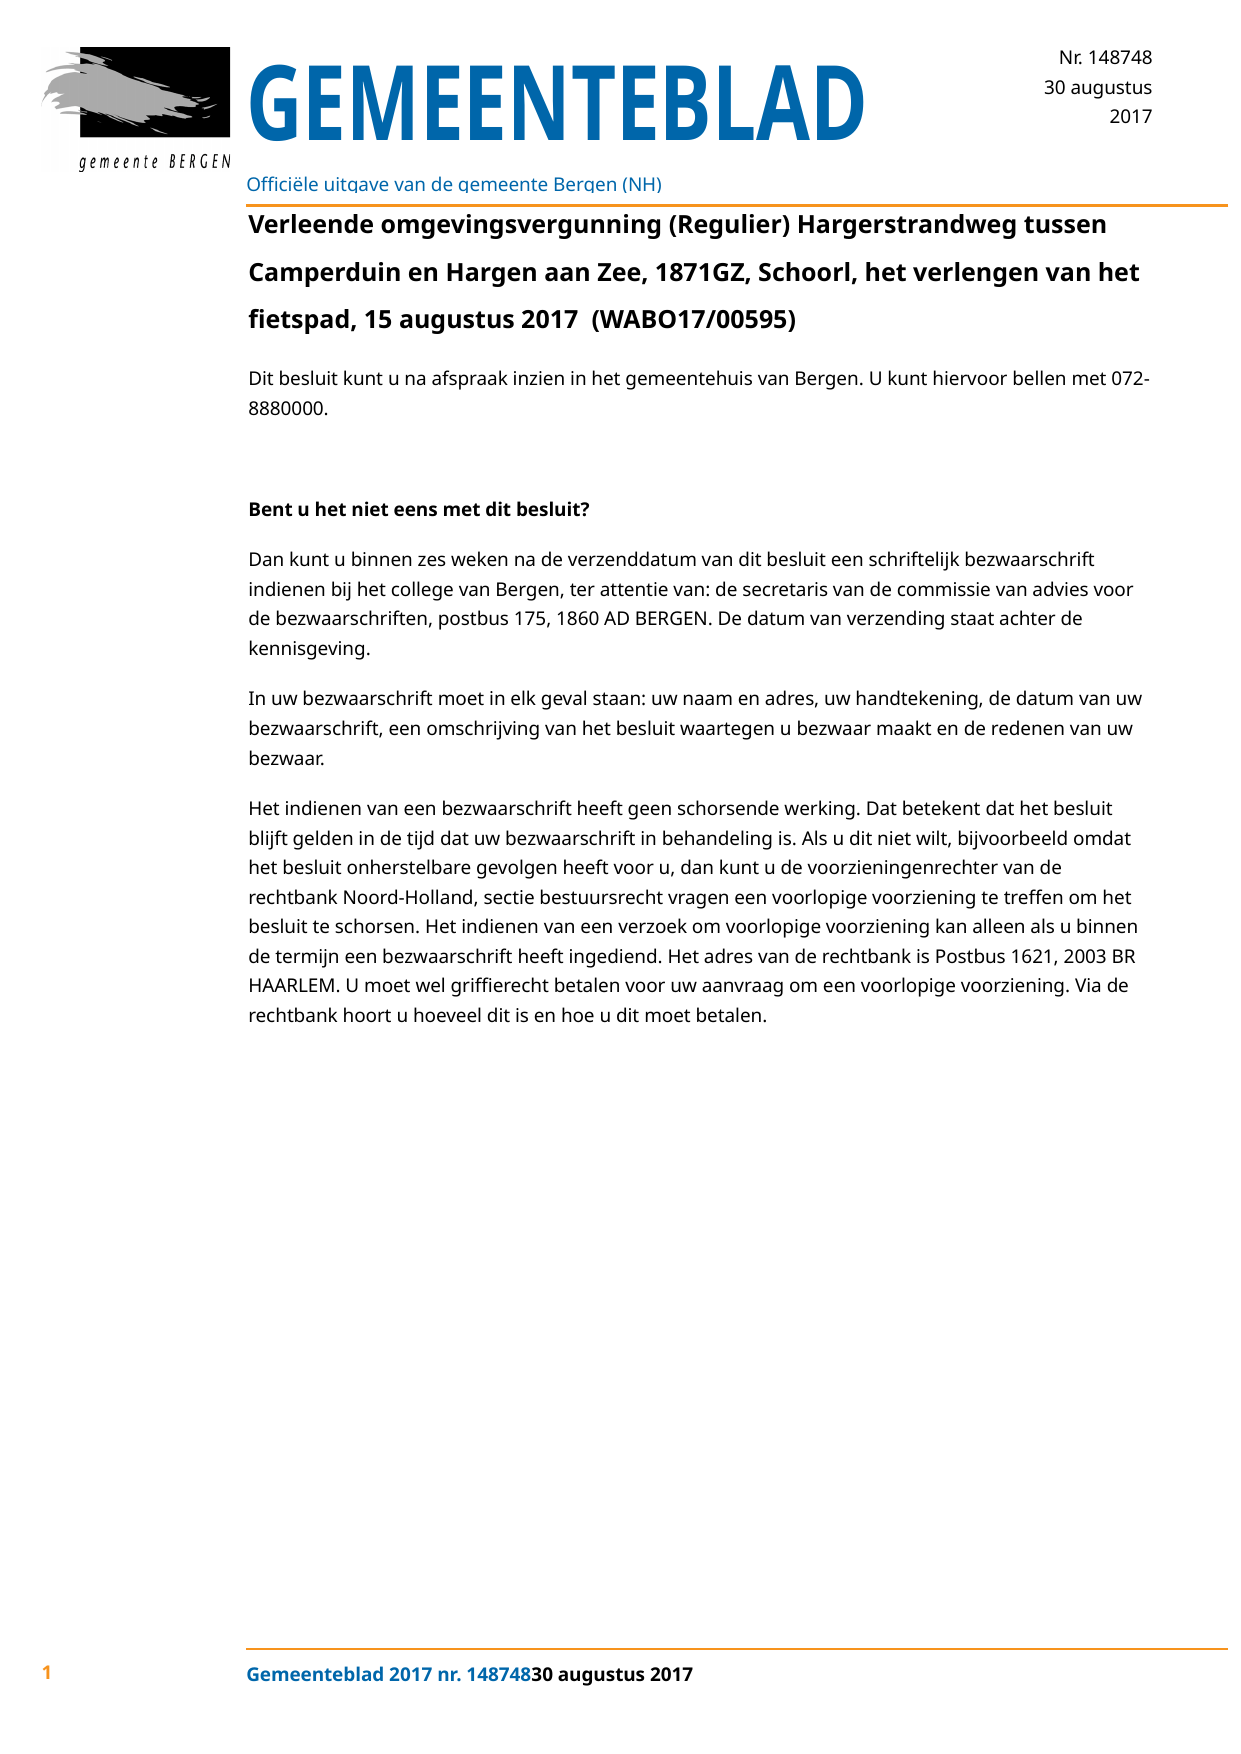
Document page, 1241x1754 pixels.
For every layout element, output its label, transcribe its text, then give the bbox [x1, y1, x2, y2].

text Verleende omgevingsvergunning (Regulier) Hargerstrandweg tussen Camperduin en Hargen aan Zee, 1871GZ, Schoorl, het verlengen van het fietspad, 15 augustus 2017 (WABO17/00595) [248, 207, 1152, 336]
text In uw bezwaarschrift moet in elk geval staan: uw naam en adres, uw handtekening, de datum van uw bezwaarschrift, een omschrijving van het besluit waartegen u bezwaar maakt en de redenen van uw bezwaar. [248, 686, 1152, 770]
text Dan kunt u binnen zes weken na de verzenddatum van dit besluit een schriftelijk bezwaarschrift indienen bij het college van Bergen, ter attentie van: de secretaris van de commissie van advies voor de bezwaarschriften, postbus 175, 1860 AD BERGEN. De datum van verzending staat achter de kennisgeving. [248, 546, 1152, 661]
text Het indienen van een bezwaarschrift heeft geen schorsende werking. Dat betekent dat het besluit blijft gelden in de tijd dat uw bezwaarschrift in behandeling is. Als u dit niet wilt, bijvoorbeeld omdat het besluit onherstelbare gevolgen heeft voor u, dan kunt u de voorzieningenrechter van de rechtbank Noord-Holland, sectie bestuursrecht vragen een voorlopige voorziening te treffen om het besluit te schorsen. Het indienen van een verzoek om voorlopige voorziening kan alleen als u binnen de termijn een bezwaarschrift heeft ingediend. Het adres van de rechtbank is Postbus 1621, 2003 BR HAARLEM. U moet wel griffierecht betalen voor uw aanvraag om een voorlopige voorziening. Via de rechtbank hoort u hoeveel dit is en hoe u dit moet betalen. [248, 795, 1152, 1028]
picture [41, 47, 231, 172]
text Dit besluit kunt u na afspraak inzien in het gemeentehuis van Bergen. U kunt hiervoor bellen met 072-8880000. [248, 366, 1152, 421]
text Bent u het niet eens met dit besluit? [248, 496, 1152, 522]
